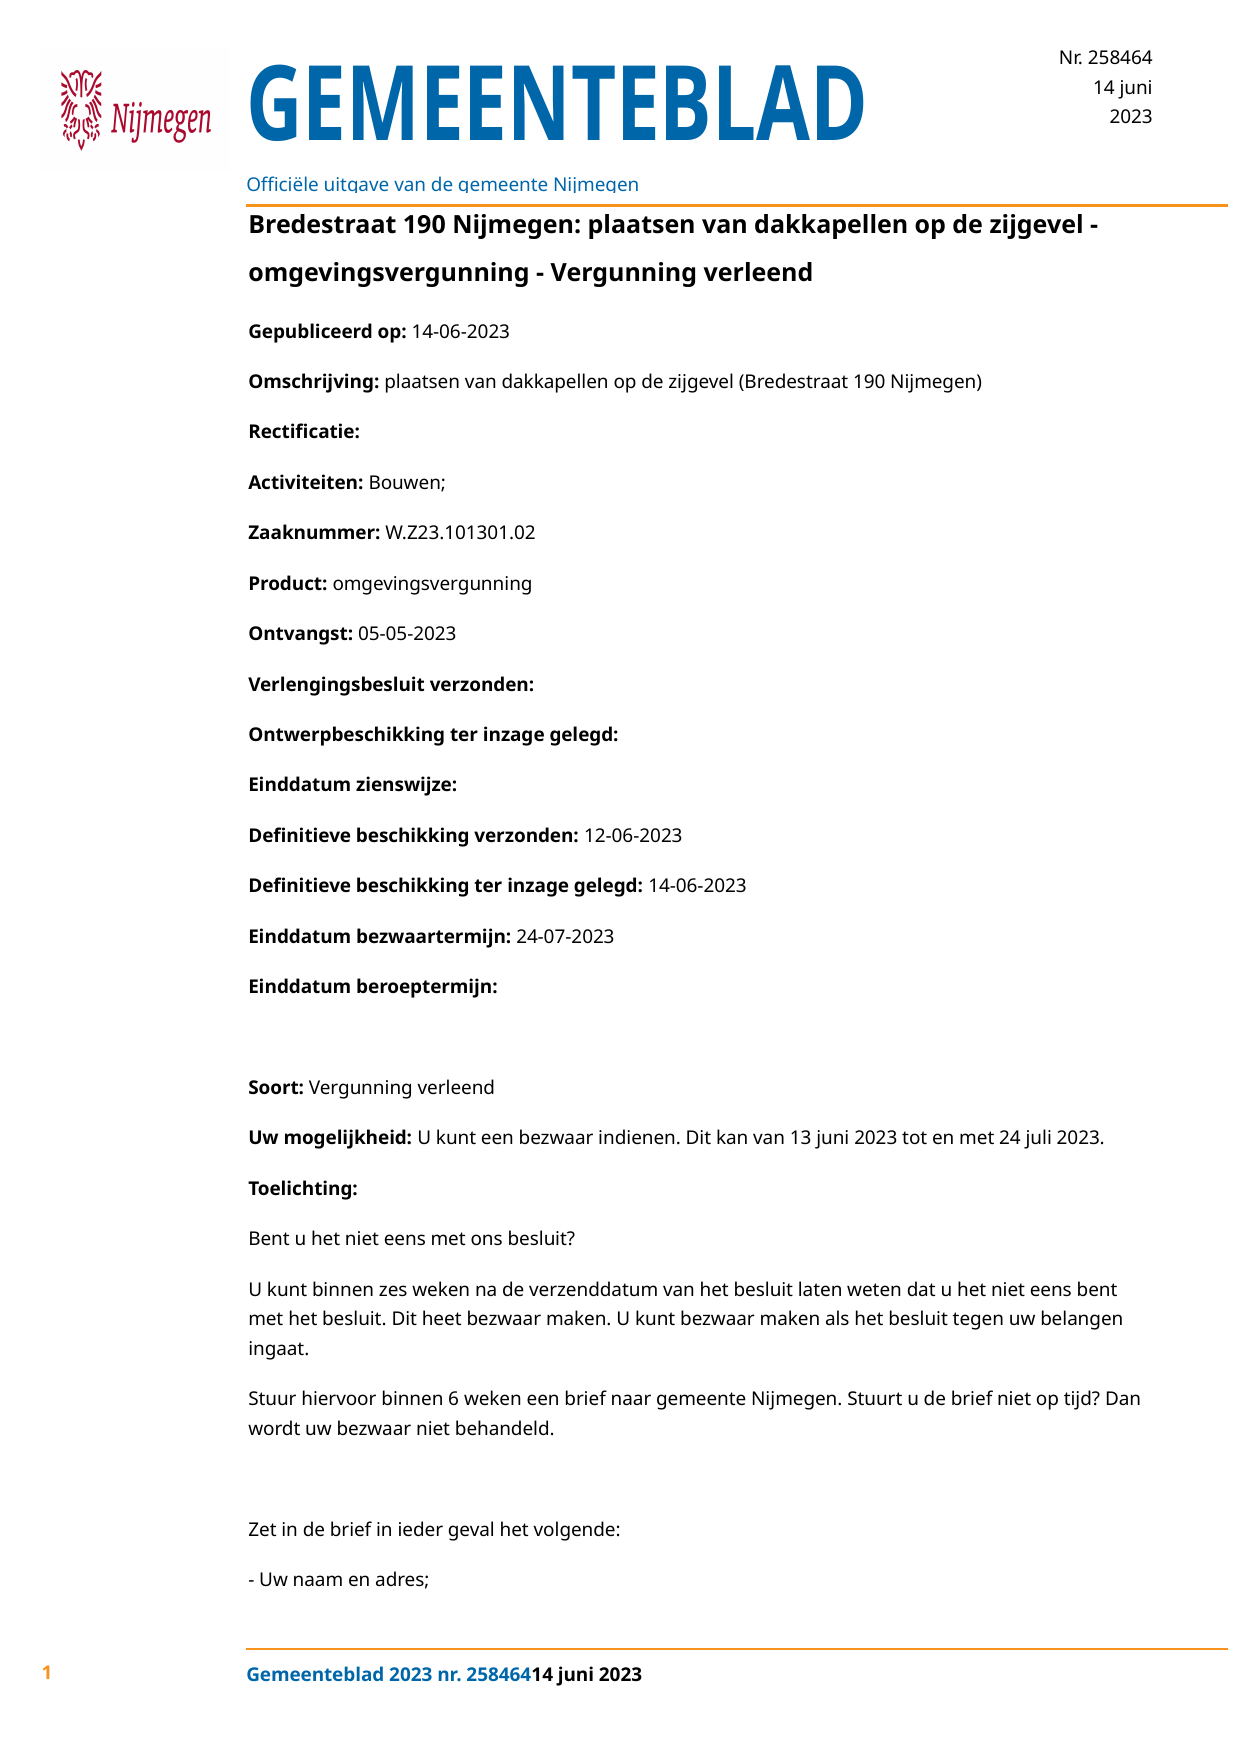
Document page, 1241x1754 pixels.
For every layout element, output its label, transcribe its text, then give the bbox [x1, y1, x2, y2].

text Definitieve beschikking verzonden: 12-06-2023 [248, 822, 1152, 848]
text Verlengingsbesluit verzonden: [248, 671, 1152, 697]
text Zet in de brief in ieder geval het volgende: [248, 1516, 1152, 1542]
text Einddatum bezwaartermijn: 24-07-2023 [248, 923, 1152, 949]
text Bredestraat 190 Nijmegen: plaatsen van dakkapellen op de zijgevel - omgevingsvergunning - Vergunning verleend [248, 207, 1152, 288]
text Ontvangst: 05-05-2023 [248, 620, 1152, 646]
text Gepubliceerd op: 14-06-2023 [248, 318, 1152, 344]
text Uw mogelijkheid: U kunt een bezwaar indienen. Dit kan van 13 juni 2023 tot en met 24 juli 2023. [248, 1124, 1152, 1150]
text Rectificatie: [248, 419, 1152, 444]
text Definitieve beschikking ter inzage gelegd: 14-06-2023 [248, 872, 1152, 898]
picture [41, 47, 231, 172]
text Einddatum beroeptermijn: [248, 973, 1152, 999]
text Einddatum zienswijze: [248, 772, 1152, 797]
text Product: omgevingsvergunning [248, 570, 1152, 596]
text Soort: Vergunning verleend [248, 1074, 1152, 1100]
text Stuur hiervoor binnen 6 weken een brief naar gemeente Nijmegen. Stuurt u de brief niet op tijd? Dan wordt uw bezwaar niet behandeld. [248, 1385, 1152, 1441]
text - Uw naam en adres; [248, 1566, 1152, 1592]
text U kunt binnen zes weken na de verzenddatum van het besluit laten weten dat u het niet eens bent met het besluit. Dit heet bezwaar maken. U kunt bezwaar maken als het besluit tegen uw belangen ingaat. [248, 1276, 1152, 1361]
text Ontwerpbeschikking ter inzage gelegd: [248, 721, 1152, 747]
text Omschrijving: plaatsen van dakkapellen op de zijgevel (Bredestraat 190 Nijmegen) [248, 368, 1152, 394]
text Activiteiten: Bouwen; [248, 469, 1152, 495]
text Toelichting: [248, 1175, 1152, 1201]
text Zaaknummer: W.Z23.101301.02 [248, 519, 1152, 545]
text Bent u het niet eens met ons besluit? [248, 1225, 1152, 1251]
